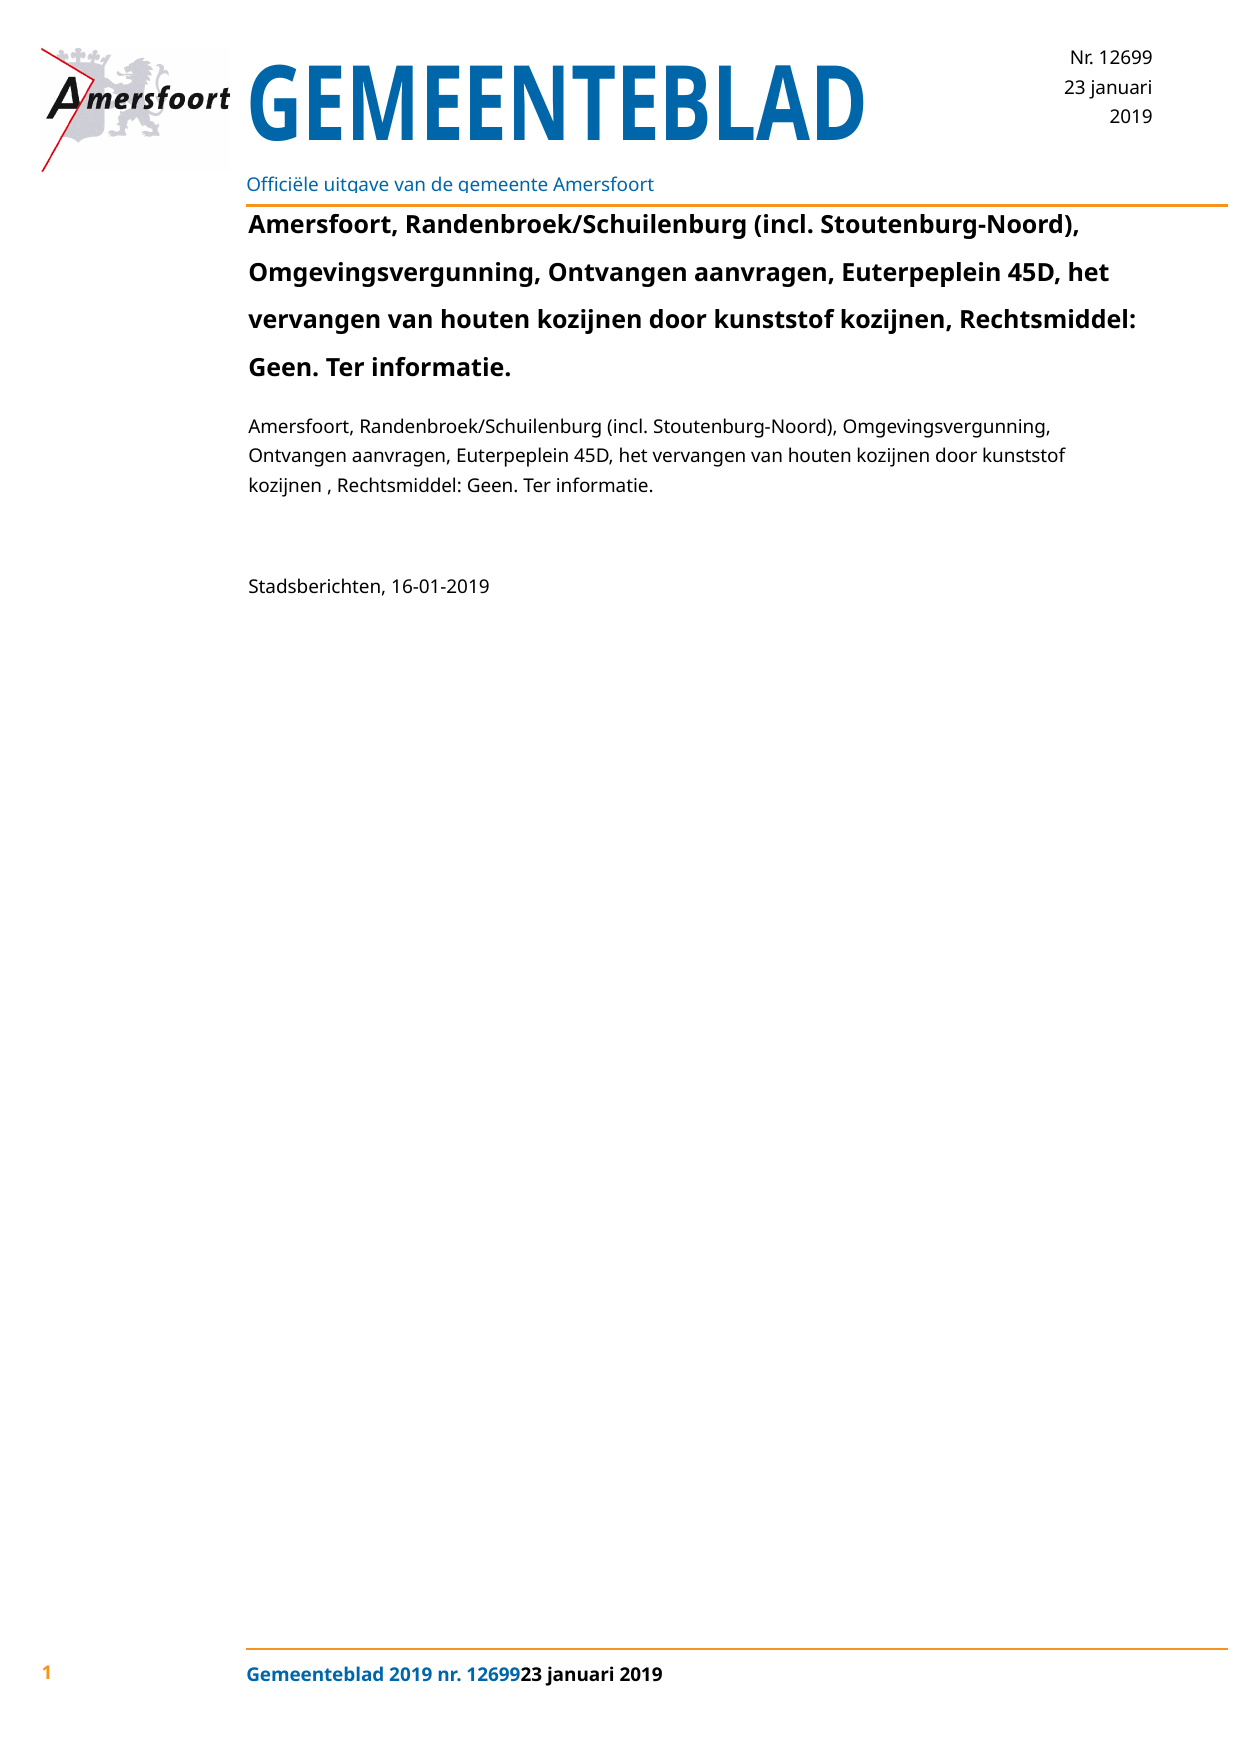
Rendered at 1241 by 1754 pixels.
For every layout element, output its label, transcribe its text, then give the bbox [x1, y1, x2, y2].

text Amersfoort, Randenbroek/Schuilenburg (incl. Stoutenburg-Noord), Omgevingsvergunning, Ontvangen aanvragen, Euterpeplein 45D, het vervangen van houten kozijnen door kunststof kozijnen, Rechtsmiddel: Geen. Ter informatie. [248, 207, 1152, 384]
text Amersfoort, Randenbroek/Schuilenburg (incl. Stoutenburg-Noord), Omgevingsvergunning, Ontvangen aanvragen, Euterpeplein 45D, het vervangen van houten kozijnen door kunststof kozijnen , Rechtsmiddel: Geen. Ter informatie. [248, 413, 1152, 498]
text Stadsberichten, 16-01-2019 [248, 573, 1152, 599]
picture [41, 47, 231, 172]
